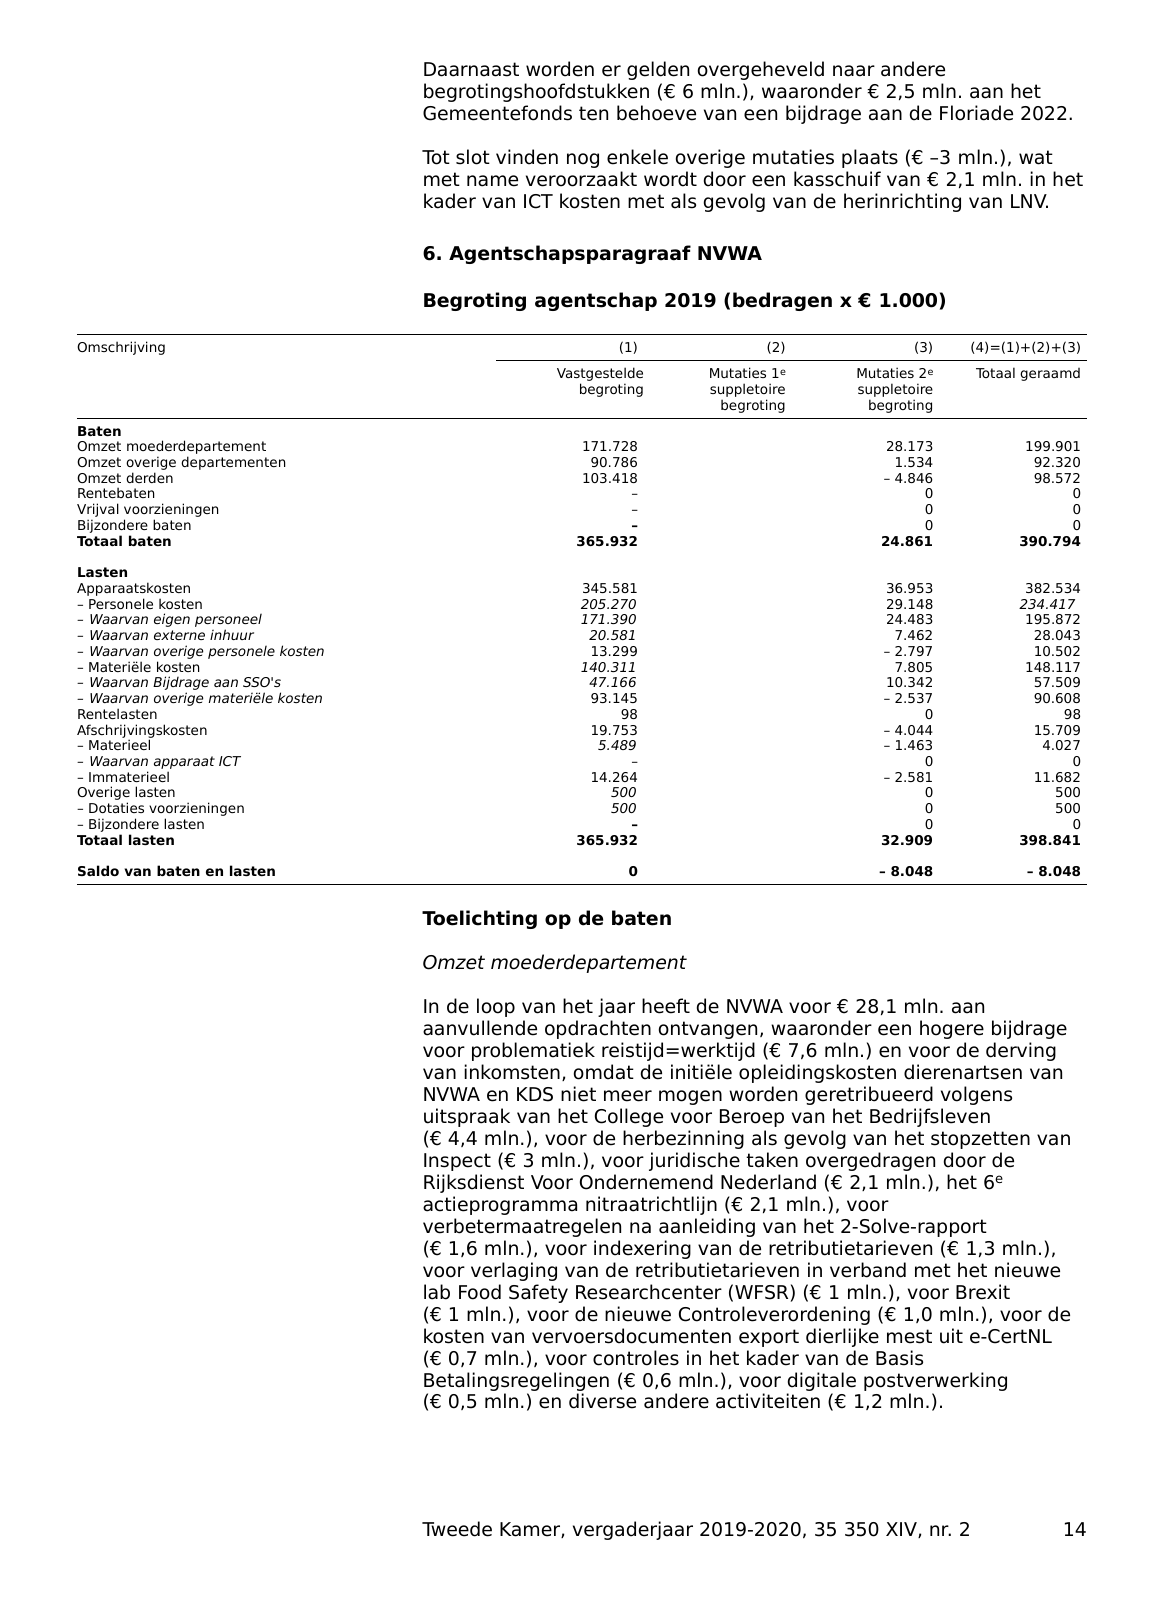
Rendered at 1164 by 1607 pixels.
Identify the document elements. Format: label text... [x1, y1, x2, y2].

table_cell Overige lasten [77, 785, 496, 801]
table_cell 0 [939, 486, 1087, 502]
table_cell 398.841 [939, 833, 1087, 848]
table_cell [644, 596, 791, 612]
table_cell Mutaties 2e suppletoire begroting [791, 361, 939, 418]
table_cell [939, 549, 1087, 565]
table_cell – Materiële kosten [77, 659, 496, 675]
table_cell 13.299 [496, 644, 644, 659]
table_cell 500 [939, 801, 1087, 817]
table_cell 90.786 [496, 455, 644, 471]
table_cell – Bijzondere lasten [77, 817, 496, 832]
subtitle Begroting agentschap 2019 (bedragen x € 1.000) [422, 290, 1087, 312]
subtitle Omzet moederdepartement [422, 952, 1087, 974]
table_cell 57.509 [939, 675, 1087, 691]
table_cell Rentelasten [77, 707, 496, 722]
table_cell [644, 707, 791, 722]
table_cell 0 [791, 502, 939, 518]
table_cell [644, 801, 791, 817]
table_cell [77, 848, 496, 864]
table_cell Saldo van baten en lasten [77, 864, 496, 884]
table_cell – Waarvan Bijdrage aan SSO's [77, 675, 496, 691]
table_cell 390.794 [939, 534, 1087, 549]
table_cell – [496, 518, 644, 533]
table_cell 234.417 [939, 596, 1087, 612]
table_cell 345.581 [496, 581, 644, 596]
table_cell 500 [496, 801, 644, 817]
table_cell Totaal lasten [77, 833, 496, 848]
table_cell [644, 785, 791, 801]
table_cell 148.117 [939, 659, 1087, 675]
table_cell [644, 833, 791, 848]
table_cell [644, 817, 791, 832]
table_cell – 2.797 [791, 644, 939, 659]
table_cell Vastgestelde begroting [496, 361, 644, 418]
table_cell 171.390 [496, 612, 644, 628]
table_cell 29.148 [791, 596, 939, 612]
table_cell 0 [939, 754, 1087, 769]
table_cell [644, 486, 791, 502]
table_cell 0 [791, 801, 939, 817]
table_cell 93.145 [496, 691, 644, 707]
table_cell [496, 549, 644, 565]
table_cell 11.682 [939, 770, 1087, 785]
table_cell 10.342 [791, 675, 939, 691]
table_cell Mutaties 1e suppletoire begroting [644, 361, 791, 418]
table_cell [644, 455, 791, 471]
text Daarnaast worden er gelden overgeheveld naar andere begrotingshoofdstukken (€ 6 mln.), waaronder € 2,5 mln. aan het Gemeentefonds ten behoeve van een bijdrage aan de Floriade 2022. [422, 59, 1087, 125]
table_cell [644, 502, 791, 518]
table_cell [77, 549, 496, 565]
table_cell 0 [791, 817, 939, 832]
table_cell 199.901 [939, 439, 1087, 455]
table_cell 7.805 [791, 659, 939, 675]
table_cell 24.861 [791, 534, 939, 549]
table_cell 7.462 [791, 628, 939, 644]
table_cell [644, 518, 791, 533]
table_cell 171.728 [496, 439, 644, 455]
table_cell 47.166 [496, 675, 644, 691]
table_cell – 4.846 [791, 471, 939, 486]
table_header (2) [644, 335, 791, 360]
table_cell [644, 848, 791, 864]
table_cell [644, 612, 791, 628]
table_cell [939, 565, 1087, 581]
table_cell [644, 471, 791, 486]
table_cell 98 [496, 707, 644, 722]
table_cell [644, 565, 791, 581]
table_cell Totaal geraamd [939, 361, 1087, 418]
table_cell 140.311 [496, 659, 644, 675]
table_cell Totaal baten [77, 534, 496, 549]
table_cell – [496, 502, 644, 518]
table_header (1) [496, 335, 644, 360]
table_cell 32.909 [791, 833, 939, 848]
table_cell Rentebaten [77, 486, 496, 502]
table_cell 195.872 [939, 612, 1087, 628]
table_cell – 2.537 [791, 691, 939, 707]
table_cell [791, 848, 939, 864]
table_cell – Waarvan eigen personeel [77, 612, 496, 628]
table_header (3) [791, 335, 939, 360]
table_cell 500 [496, 785, 644, 801]
table_cell [939, 419, 1087, 439]
table_cell 500 [939, 785, 1087, 801]
table_cell [939, 848, 1087, 864]
table_cell 14.264 [496, 770, 644, 785]
table_cell [644, 659, 791, 675]
table_cell – [496, 817, 644, 832]
table_cell – 8.048 [939, 864, 1087, 884]
table_cell 90.608 [939, 691, 1087, 707]
table_cell 365.932 [496, 833, 644, 848]
table_cell [644, 691, 791, 707]
table_cell – [496, 486, 644, 502]
table_cell 365.932 [496, 534, 644, 549]
table_cell [644, 738, 791, 754]
table_cell – Waarvan overige materiële kosten [77, 691, 496, 707]
table_cell 0 [939, 518, 1087, 533]
table_cell – 4.044 [791, 722, 939, 738]
table_cell Baten [77, 419, 496, 439]
table_cell Apparaatskosten [77, 581, 496, 596]
table_cell 98.572 [939, 471, 1087, 486]
table_cell Omzet moederdepartement [77, 439, 496, 455]
text Tot slot vinden nog enkele overige mutaties plaats (€ –3 mln.), wat met name veroorzaakt wordt door een kasschuif van € 2,1 mln. in het kader van ICT kosten met als gevolg van de herinrichting van LNV. [422, 147, 1087, 213]
table_cell 98 [939, 707, 1087, 722]
table_cell [644, 864, 791, 884]
table_cell – Waarvan externe inhuur [77, 628, 496, 644]
table_cell [791, 419, 939, 439]
table_cell 10.502 [939, 644, 1087, 659]
table_cell 0 [791, 785, 939, 801]
table_cell [644, 722, 791, 738]
table_cell – Waarvan overige personele kosten [77, 644, 496, 659]
table_cell [644, 439, 791, 455]
table_cell – [496, 754, 644, 769]
table_cell [644, 644, 791, 659]
table_cell 19.753 [496, 722, 644, 738]
table_cell 0 [791, 754, 939, 769]
table_cell 0 [939, 502, 1087, 518]
table_cell 205.270 [496, 596, 644, 612]
table_cell [644, 754, 791, 769]
table_cell 5.489 [496, 738, 644, 754]
table_cell [644, 549, 791, 565]
table_cell [496, 419, 644, 439]
table_header Omschrijving [77, 335, 496, 418]
table_cell – Personele kosten [77, 596, 496, 612]
table_cell 103.418 [496, 471, 644, 486]
table_cell 28.043 [939, 628, 1087, 644]
table_cell [791, 565, 939, 581]
table_cell 36.953 [791, 581, 939, 596]
table_cell [644, 581, 791, 596]
table_cell [644, 770, 791, 785]
table_cell – Waarvan apparaat ICT [77, 754, 496, 769]
table_cell 0 [939, 817, 1087, 832]
table_cell Lasten [77, 565, 496, 581]
table_cell [644, 419, 791, 439]
table_cell [644, 675, 791, 691]
table_cell 92.320 [939, 455, 1087, 471]
text In de loop van het jaar heeft de NVWA voor € 28,1 mln. aan aanvullende opdrachten ontvangen, waaronder een hogere bijdrage voor problematiek reistijd=werktijd (€ 7,6 mln.) en voor de derving van inkomsten, omdat de initiële opleidingskosten dierenartsen van NVWA en KDS niet meer mogen worden geretribueerd volgens uitspraak van het College voor Beroep van het Bedrijfsleven (€ 4,4 mln.), voor de herbezinning als gevolg van het stopzetten van Inspect (€ 3 mln.), voor juridische taken overgedragen door de Rijksdienst Voor Ondernemend Nederland (€ 2,1 mln.), het 6e actieprogramma nitraatrichtlijn (€ 2,1 mln.), voor verbetermaatregelen na aanleiding van het 2-Solve-rapport (€ 1,6 mln.), voor indexering van de retributietarieven (€ 1,3 mln.), voor verlaging van de retributietarieven in verband met het nieuwe lab Food Safety Researchcenter (WFSR) (€ 1 mln.), voor Brexit (€ 1 mln.), voor de nieuwe Controleverordening (€ 1,0 mln.), voor de kosten van vervoersdocumenten export dierlijke mest uit e-CertNL (€ 0,7 mln.), voor controles in het kader van de Basis Betalingsregelingen (€ 0,6 mln.), voor digitale postverwerking (€ 0,5 mln.) en diverse andere activiteiten (€ 1,2 mln.). [422, 996, 1087, 1413]
subtitle 6. Agentschapsparagraaf NVWA [422, 243, 1087, 265]
subtitle Toelichting op de baten [422, 907, 1087, 929]
table_cell 20.581 [496, 628, 644, 644]
table_cell [644, 628, 791, 644]
table_cell – 8.048 [791, 864, 939, 884]
table_cell 15.709 [939, 722, 1087, 738]
table_header (4)=(1)+(2)+(3) [939, 335, 1087, 360]
table_cell 1.534 [791, 455, 939, 471]
table_cell Omzet overige departementen [77, 455, 496, 471]
table_cell [791, 549, 939, 565]
table_cell [644, 534, 791, 549]
table_cell 4.027 [939, 738, 1087, 754]
table_cell Vrijval voorzieningen [77, 502, 496, 518]
table_cell – Materieel [77, 738, 496, 754]
table_cell – 1.463 [791, 738, 939, 754]
table_cell [496, 565, 644, 581]
table_cell – Dotaties voorzieningen [77, 801, 496, 817]
table_cell Omzet derden [77, 471, 496, 486]
table_cell – Immaterieel [77, 770, 496, 785]
table_cell Bijzondere baten [77, 518, 496, 533]
table_cell [496, 848, 644, 864]
table_cell 382.534 [939, 581, 1087, 596]
table_cell 0 [791, 707, 939, 722]
table_cell 0 [791, 486, 939, 502]
table_cell 0 [496, 864, 644, 884]
table_cell 28.173 [791, 439, 939, 455]
table_cell 24.483 [791, 612, 939, 628]
table_cell Afschrijvingskosten [77, 722, 496, 738]
table_cell 0 [791, 518, 939, 533]
table_cell – 2.581 [791, 770, 939, 785]
